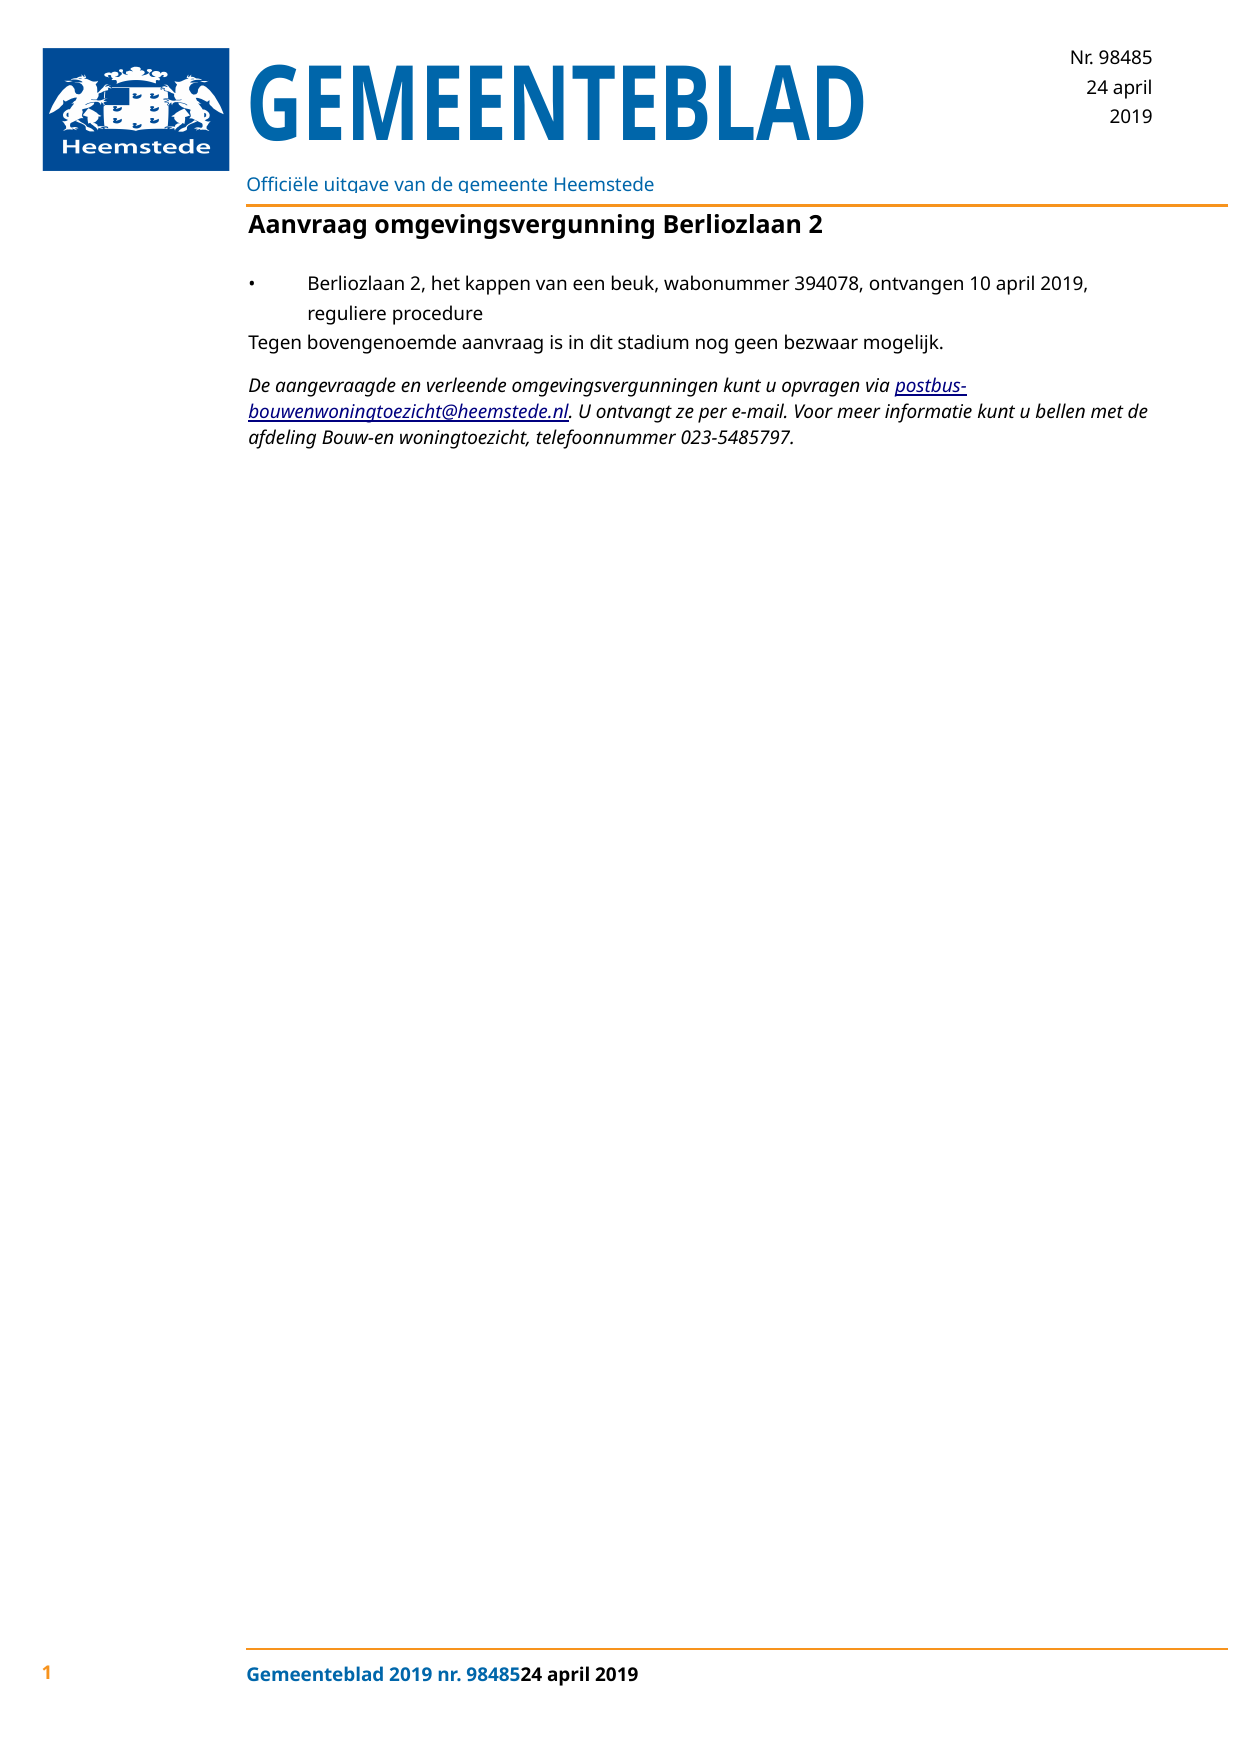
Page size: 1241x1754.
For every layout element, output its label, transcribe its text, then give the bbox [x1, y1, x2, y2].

text Aanvraag omgevingsvergunning Berliozlaan 2 [248, 207, 1152, 241]
text Tegen bovengenoemde aanvraag is in dit stadium nog geen bezwaar mogelijk. [248, 329, 1152, 355]
text De aangevraagde en verleende omgevingsvergunningen kunt u opvragen via postbus-bouwenwoningtoezicht@heemstede.nl. U ontvangt ze per e-mail. Voor meer informatie kunt u bellen met de afdeling Bouw-en woningtoezicht, telefoonnummer 023-5485797. [248, 373, 1152, 450]
picture [41, 47, 231, 172]
list Berliozlaan 2, het kappen van een beuk, wabonummer 394078, ontvangen 10 april 2019, reguliere procedure [248, 270, 1152, 326]
